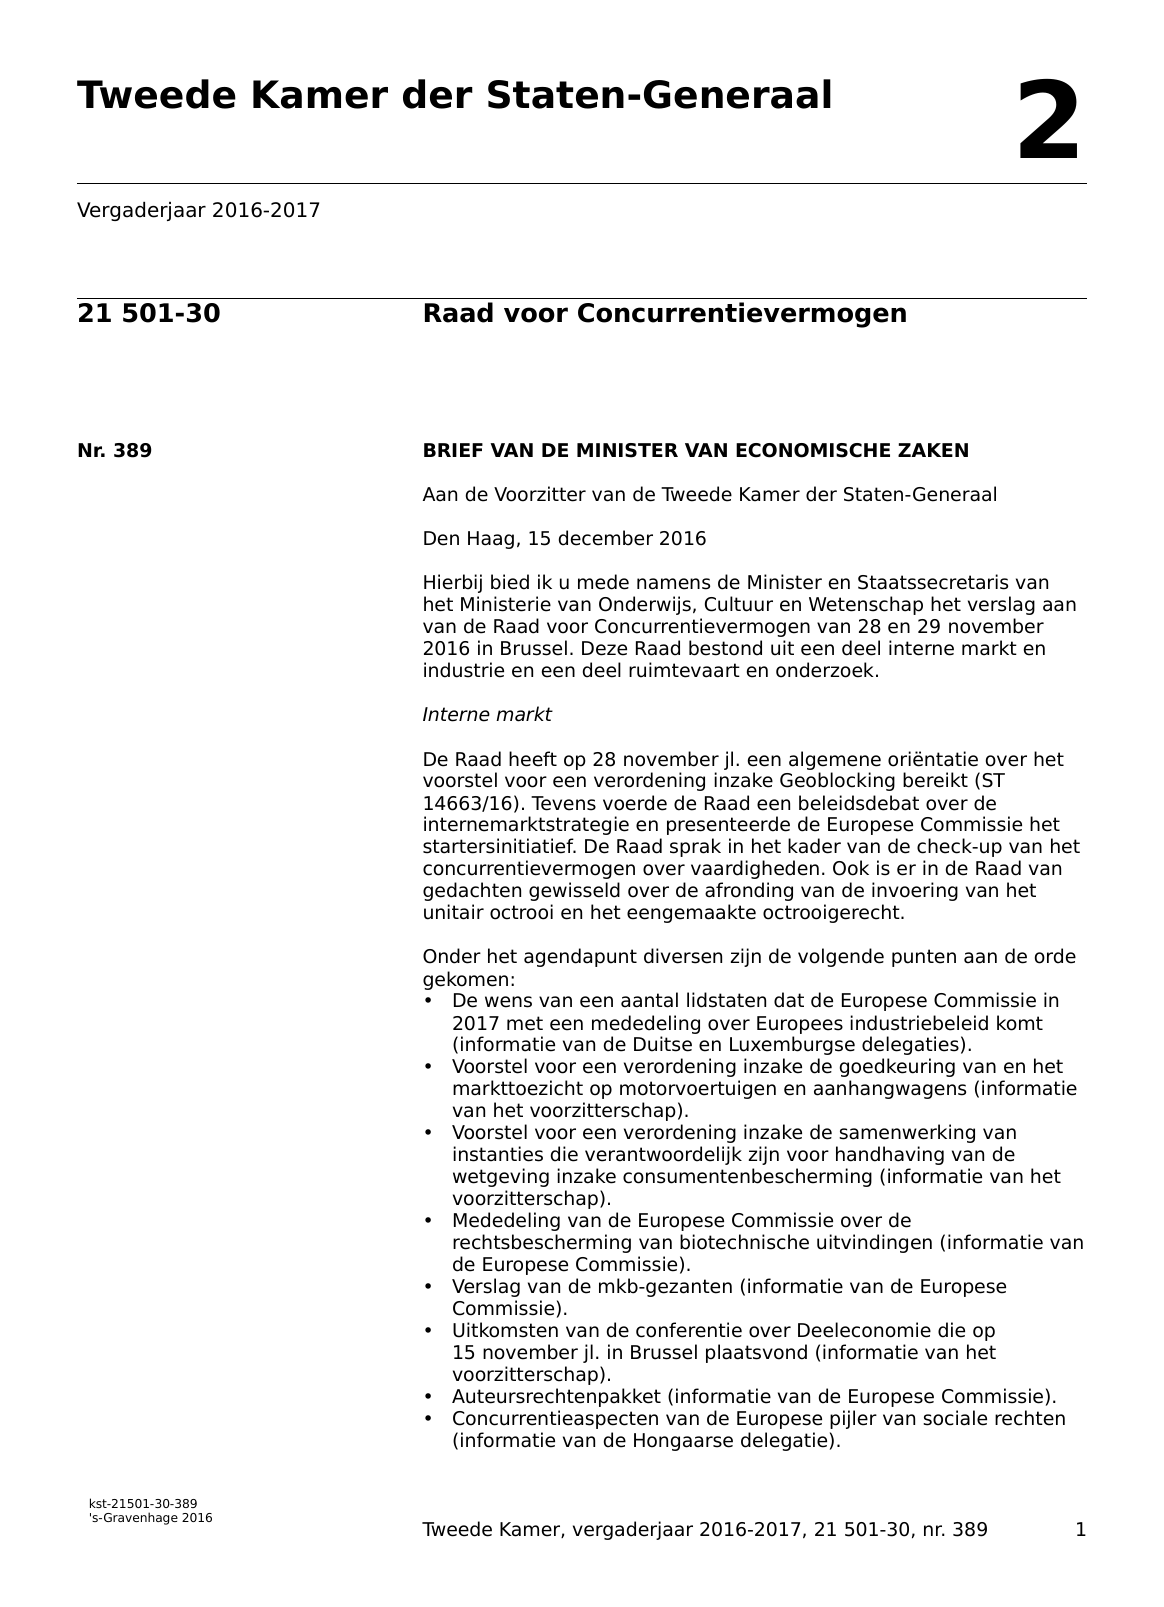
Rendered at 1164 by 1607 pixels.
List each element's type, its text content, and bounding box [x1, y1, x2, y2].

text Den Haag, 15 december 2016 [422, 528, 1087, 550]
text • Auteursrechtenpakket (informatie van de Europese Commissie). [422, 1386, 1087, 1408]
table_cell Vergaderjaar 2016-2017 [77, 184, 1087, 298]
text • De wens van een aantal lidstaten dat de Europese Commissie in 2017 met een mededeling over Europees industriebeleid komt (informatie van de Duitse en Luxemburgse delegaties). [422, 990, 1087, 1056]
text • Mededeling van de Europese Commissie over de rechtsbescherming van biotechnische uitvindingen (informatie van de Europese Commissie). [422, 1210, 1087, 1276]
text Onder het agendapunt diversen zijn de volgende punten aan de orde gekomen: [422, 946, 1087, 990]
text Hierbij bied ik u mede namens de Minister en Staatssecretaris van het Ministerie van Onderwijs, Cultuur en Wetenschap het verslag aan van de Raad voor Concurrentievermogen van 28 en 29 november 2016 in Brussel. Deze Raad bestond uit een deel interne markt en industrie en een deel ruimtevaart en onderzoek. [422, 572, 1087, 682]
text 's-Gravenhage 2016 [88, 1511, 323, 1525]
text • Uitkomsten van de conferentie over Deeleconomie die op 15 november jl. in Brussel plaatsvond (informatie van het voorzitterschap). [422, 1320, 1087, 1386]
table_header Tweede Kamer der Staten-Generaal [77, 59, 886, 183]
subtitle Interne markt [422, 704, 1087, 726]
subtitle 21 501-30 Raad voor Concurrentievermogen [77, 299, 1087, 329]
text • Concurrentieaspecten van de Europese pijler van sociale rechten (informatie van de Hongaarse delegatie). [422, 1408, 1087, 1452]
text De Raad heeft op 28 november jl. een algemene oriëntatie over het voorstel voor een verordening inzake Geoblocking bereikt (ST 14663/16). Tevens voerde de Raad een beleidsdebat over de internemarktstrategie en presenteerde de Europese Commissie het startersinitiatief. De Raad sprak in het kader van de check-up van het concurrentievermogen over vaardigheden. Ook is er in de Raad van gedachten gewisseld over de afronding van de invoering van het unitair octrooi en het eengemaakte octrooigerecht. [422, 748, 1087, 924]
text • Voorstel voor een verordening inzake de goedkeuring van en het markttoezicht op motorvoertuigen en aanhangwagens (informatie van het voorzitterschap). [422, 1056, 1087, 1122]
text • Voorstel voor een verordening inzake de samenwerking van instanties die verantwoordelijk zijn voor handhaving van de wetgeving inzake consumentenbescherming (informatie van het voorzitterschap). [422, 1122, 1087, 1210]
table_header 2 [886, 59, 1087, 183]
text • Verslag van de mkb-gezanten (informatie van de Europese Commissie). [422, 1276, 1087, 1320]
text kst-21501-30-389 [88, 1497, 323, 1511]
text Aan de Voorzitter van de Tweede Kamer der Staten-Generaal [422, 484, 1087, 506]
subtitle Nr. 389 BRIEF VAN DE MINISTER VAN ECONOMISCHE ZAKEN [77, 440, 1087, 462]
